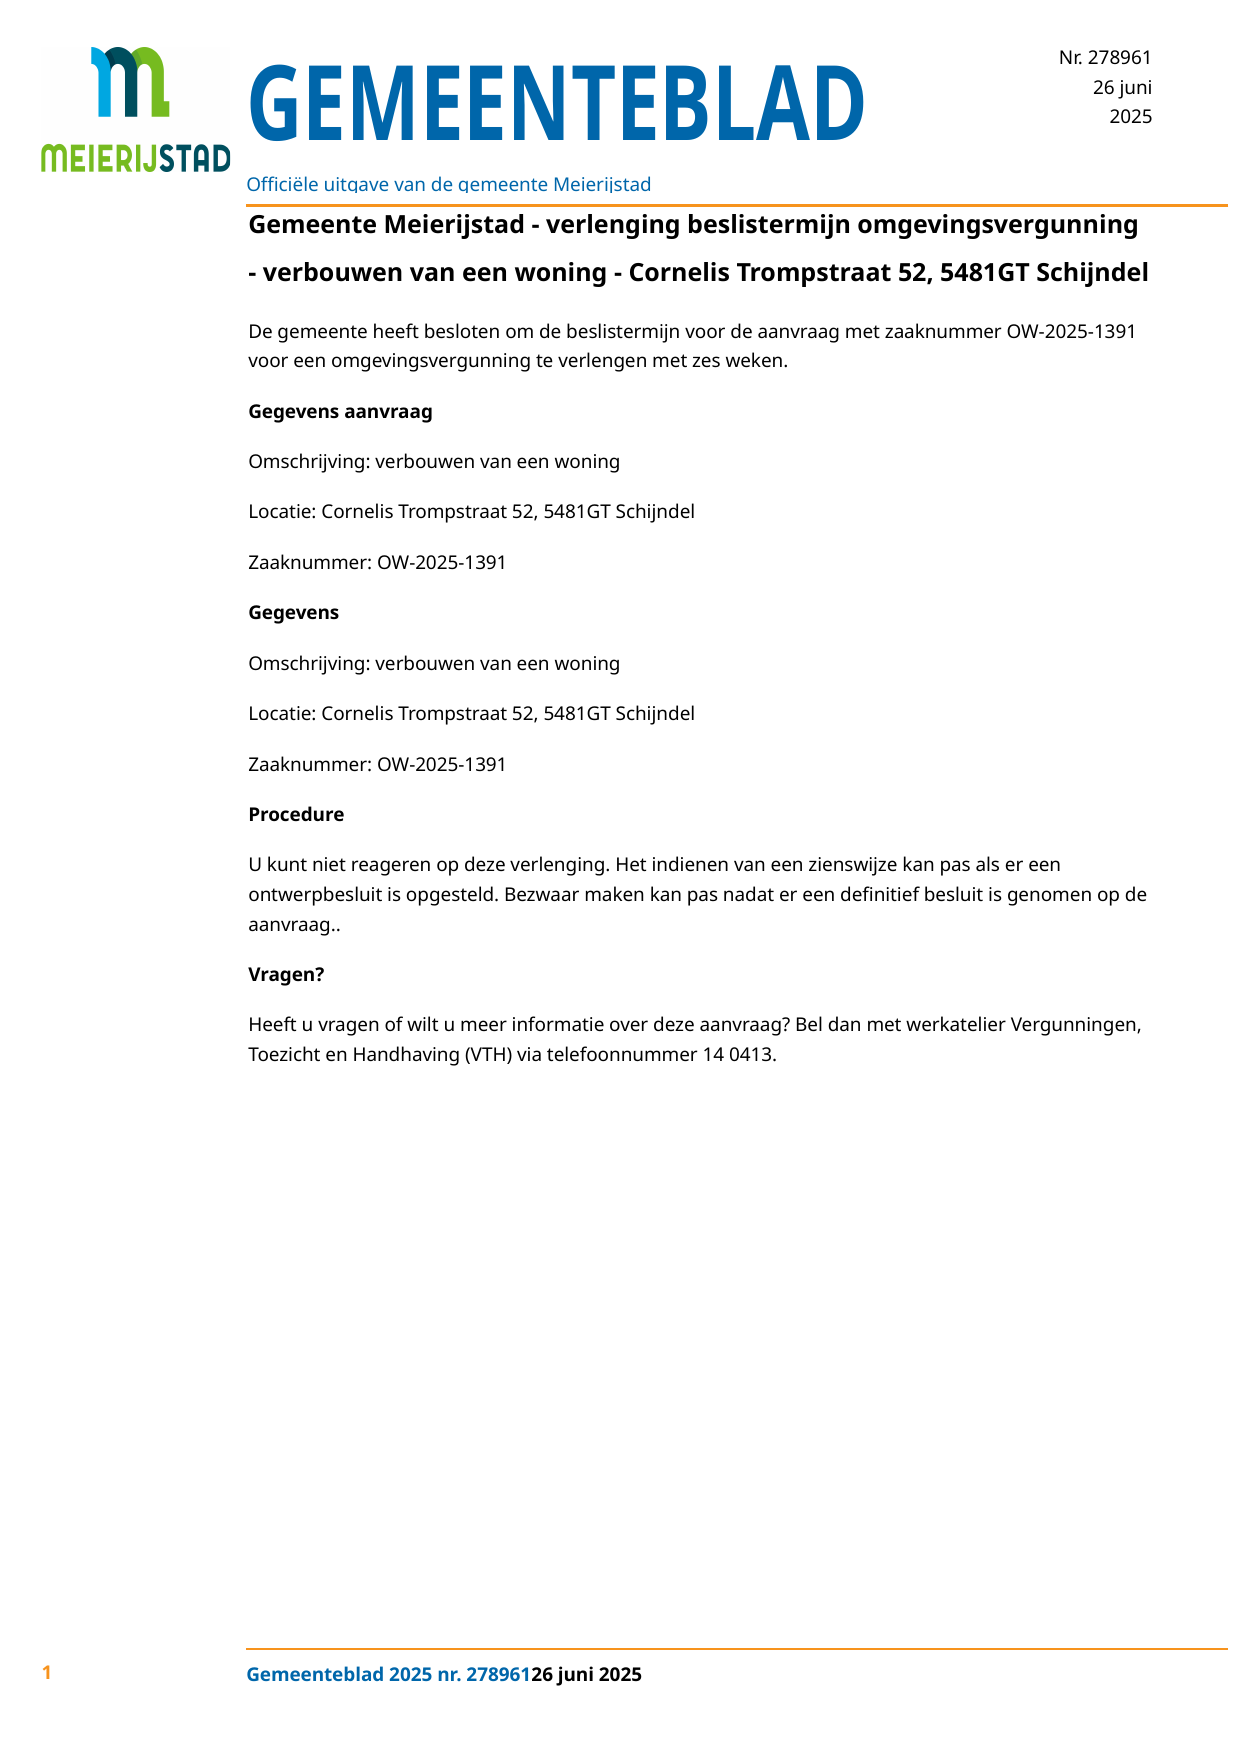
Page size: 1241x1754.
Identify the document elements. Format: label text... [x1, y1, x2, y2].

text Vragen? [248, 961, 1152, 987]
text Heeft u vragen of wilt u meer informatie over deze aanvraag? Bel dan met werkatelier Vergunningen, Toezicht en Handhaving (VTH) via telefoonnummer 14 0413. [248, 1012, 1152, 1067]
text Gegevens aanvraag [248, 398, 1152, 424]
text Gemeente Meierijstad - verlenging beslistermijn omgevingsvergunning - verbouwen van een woning - Cornelis Trompstraat 52, 5481GT Schijndel [248, 207, 1152, 288]
text Omschrijving: verbouwen van een woning [248, 448, 1152, 474]
text Locatie: Cornelis Trompstraat 52, 5481GT Schijndel [248, 700, 1152, 726]
text Gegevens [248, 599, 1152, 625]
text Procedure [248, 801, 1152, 827]
text De gemeente heeft besloten om de beslistermijn voor de aanvraag met zaaknummer OW-2025-1391 voor een omgevingsvergunning te verlengen met zes weken. [248, 318, 1152, 373]
text Zaaknummer: OW-2025-1391 [248, 751, 1152, 777]
text Locatie: Cornelis Trompstraat 52, 5481GT Schijndel [248, 499, 1152, 524]
picture [41, 47, 231, 172]
text Zaaknummer: OW-2025-1391 [248, 549, 1152, 575]
text U kunt niet reageren op deze verlenging. Het indienen van een zienswijze kan pas als er een ontwerpbesluit is opgesteld. Bezwaar maken kan pas nadat er een definitief besluit is genomen op de aanvraag.. [248, 852, 1152, 937]
text Omschrijving: verbouwen van een woning [248, 650, 1152, 676]
